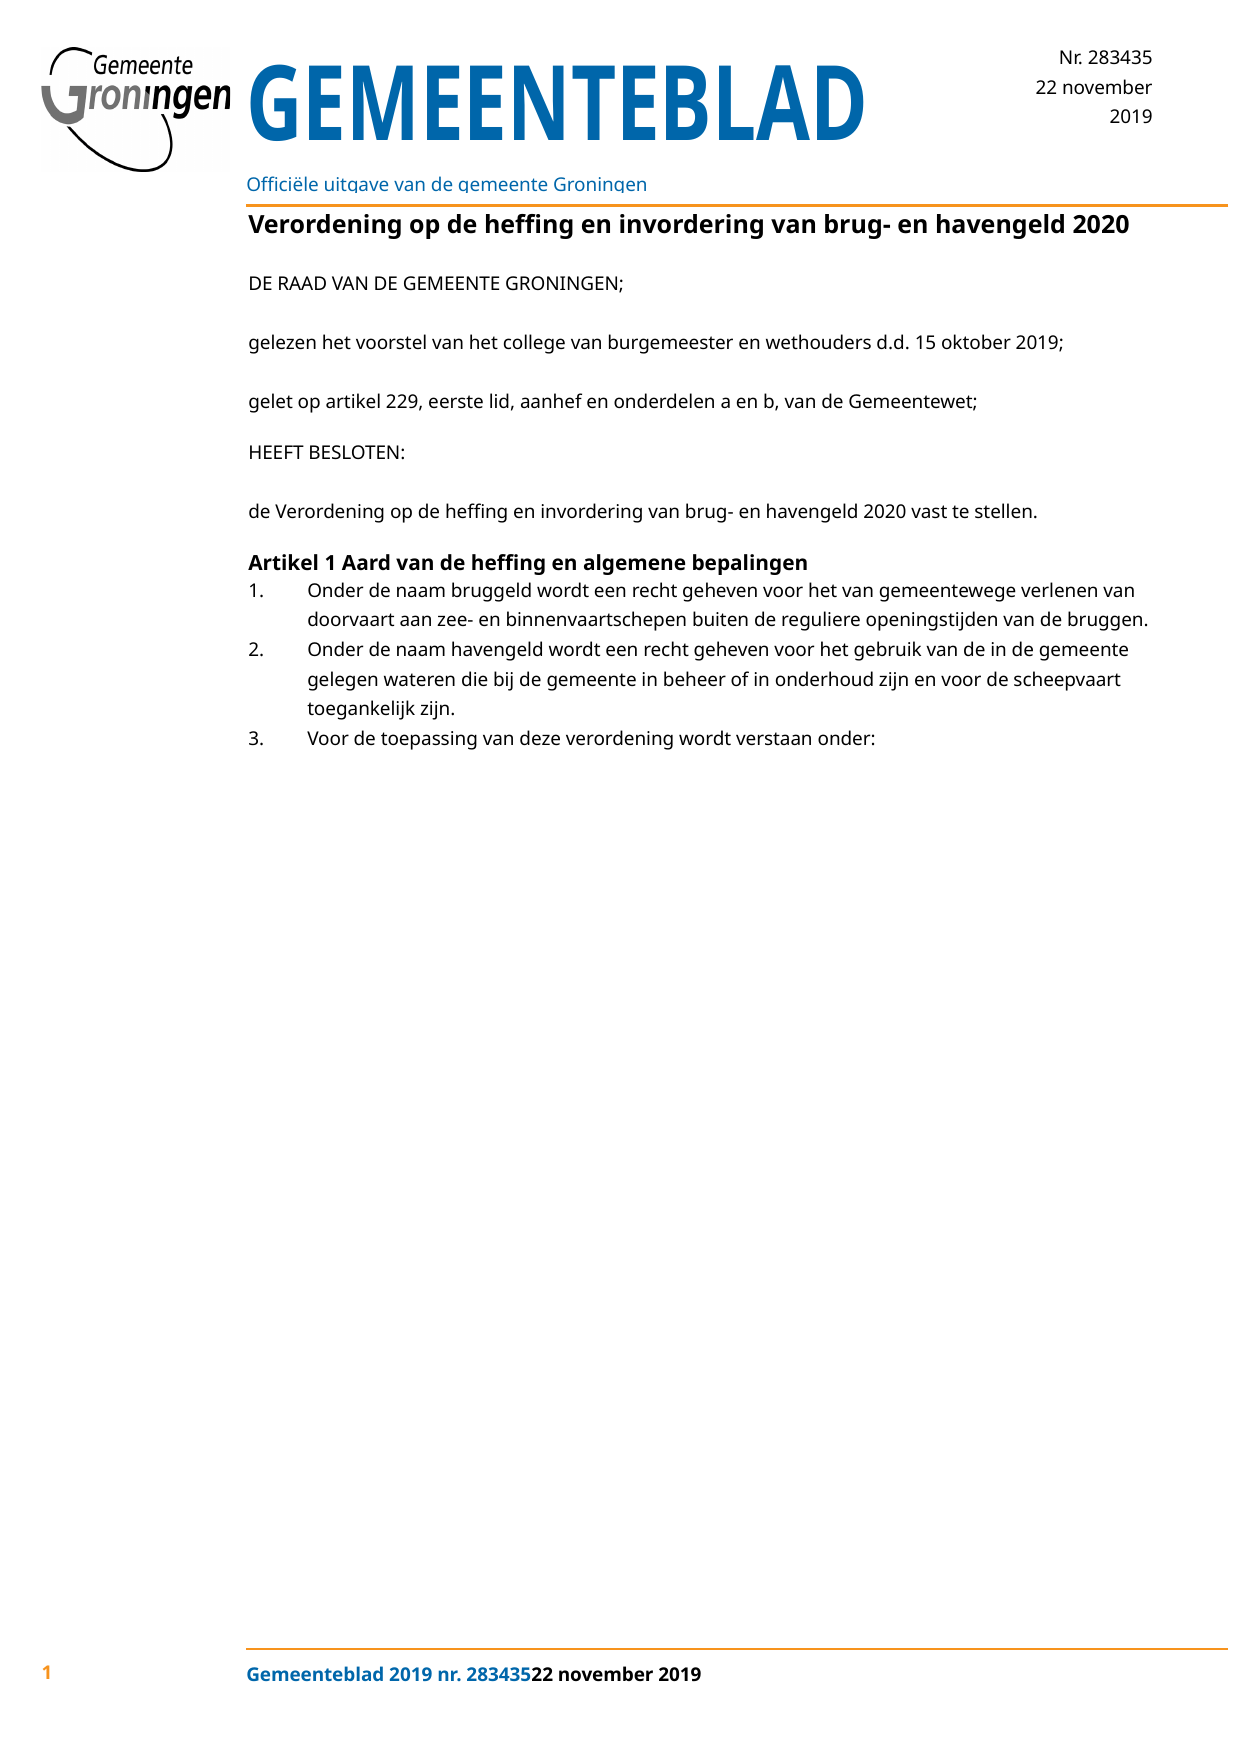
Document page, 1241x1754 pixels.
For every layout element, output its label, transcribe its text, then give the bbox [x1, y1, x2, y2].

text DE RAAD VAN DE GEMEENTE GRONINGEN; [248, 270, 1152, 296]
text gelezen het voorstel van het college van burgemeester en wethouders d.d. 15 oktober 2019; [248, 329, 1152, 355]
list Onder de naam bruggeld wordt een recht geheven voor het van gemeentewege verlenen van doorvaart aan zee- en binnenvaartschepen buiten de reguliere openingstijden van de bruggen. [248, 577, 1152, 632]
text HEEFT BESLOTEN: [248, 439, 1152, 465]
list Voor de toepassing van deze verordening wordt verstaan onder: [248, 725, 1152, 751]
text Verordening op de heffing en invordering van brug- en havengeld 2020 [248, 207, 1152, 241]
text gelet op artikel 229, eerste lid, aanhef en onderdelen a en b, van de Gemeentewet; [248, 389, 1152, 414]
text de Verordening op de heffing en invordering van brug- en havengeld 2020 vast te stellen. [248, 498, 1152, 524]
text Artikel 1 Aard van de heffing en algemene bepalingen [248, 548, 1152, 577]
picture [41, 47, 231, 172]
list Onder de naam havengeld wordt een recht geheven voor het gebruik van de in de gemeente gelegen wateren die bij de gemeente in beheer of in onderhoud zijn en voor de scheepvaart toegankelijk zijn. [248, 636, 1152, 721]
